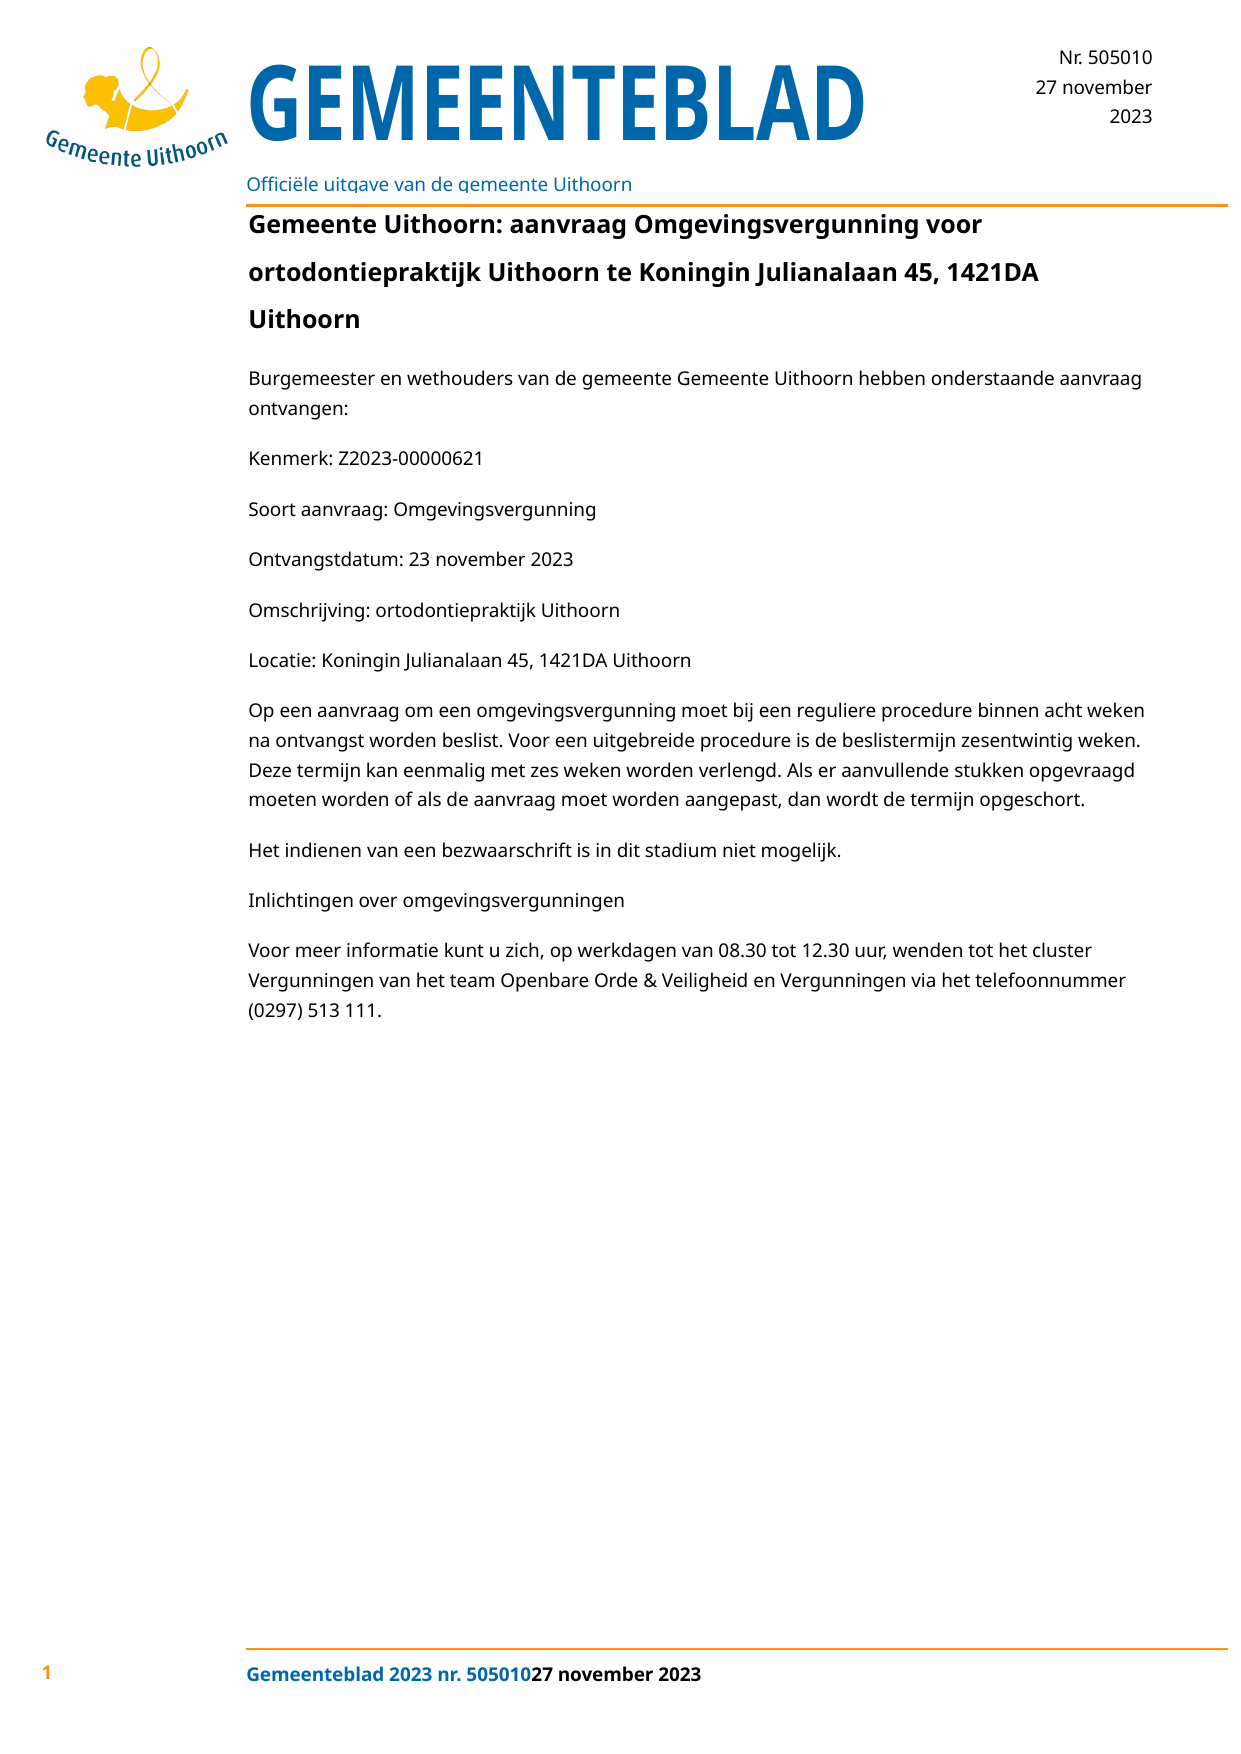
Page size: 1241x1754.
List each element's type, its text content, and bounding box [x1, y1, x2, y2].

text Omschrijving: ortodontiepraktijk Uithoorn [248, 597, 1152, 622]
text Het indienen van een bezwaarschrift is in dit stadium niet mogelijk. [248, 837, 1152, 862]
text Burgemeester en wethouders van de gemeente Gemeente Uithoorn hebben onderstaande aanvraag ontvangen: [248, 366, 1152, 421]
text Voor meer informatie kunt u zich, op werkdagen van 08.30 tot 12.30 uur, wenden tot het cluster Vergunningen van het team Openbare Orde & Veiligheid en Vergunningen via het telefoonnummer (0297) 513 111. [248, 938, 1152, 1022]
text Ontvangstdatum: 23 november 2023 [248, 546, 1152, 572]
text Op een aanvraag om een omgevingsvergunning moet bij een reguliere procedure binnen acht weken na ontvangst worden beslist. Voor een uitgebreide procedure is de beslistermijn zesentwintig weken. Deze termijn kan eenmalig met zes weken worden verlengd. Als er aanvullende stukken opgevraagd moeten worden of als de aanvraag moet worden aangepast, dan wordt de termijn opgeschort. [248, 698, 1152, 812]
text Soort aanvraag: Omgevingsvergunning [248, 496, 1152, 522]
text Kenmerk: Z2023-00000621 [248, 446, 1152, 471]
text Inlichtingen over omgevingsvergunningen [248, 887, 1152, 913]
text Gemeente Uithoorn: aanvraag Omgevingsvergunning voor ortodontiepraktijk Uithoorn te Koningin Julianalaan 45, 1421DA Uithoorn [248, 207, 1152, 336]
picture [41, 47, 231, 172]
text Locatie: Koningin Julianalaan 45, 1421DA Uithoorn [248, 647, 1152, 673]
